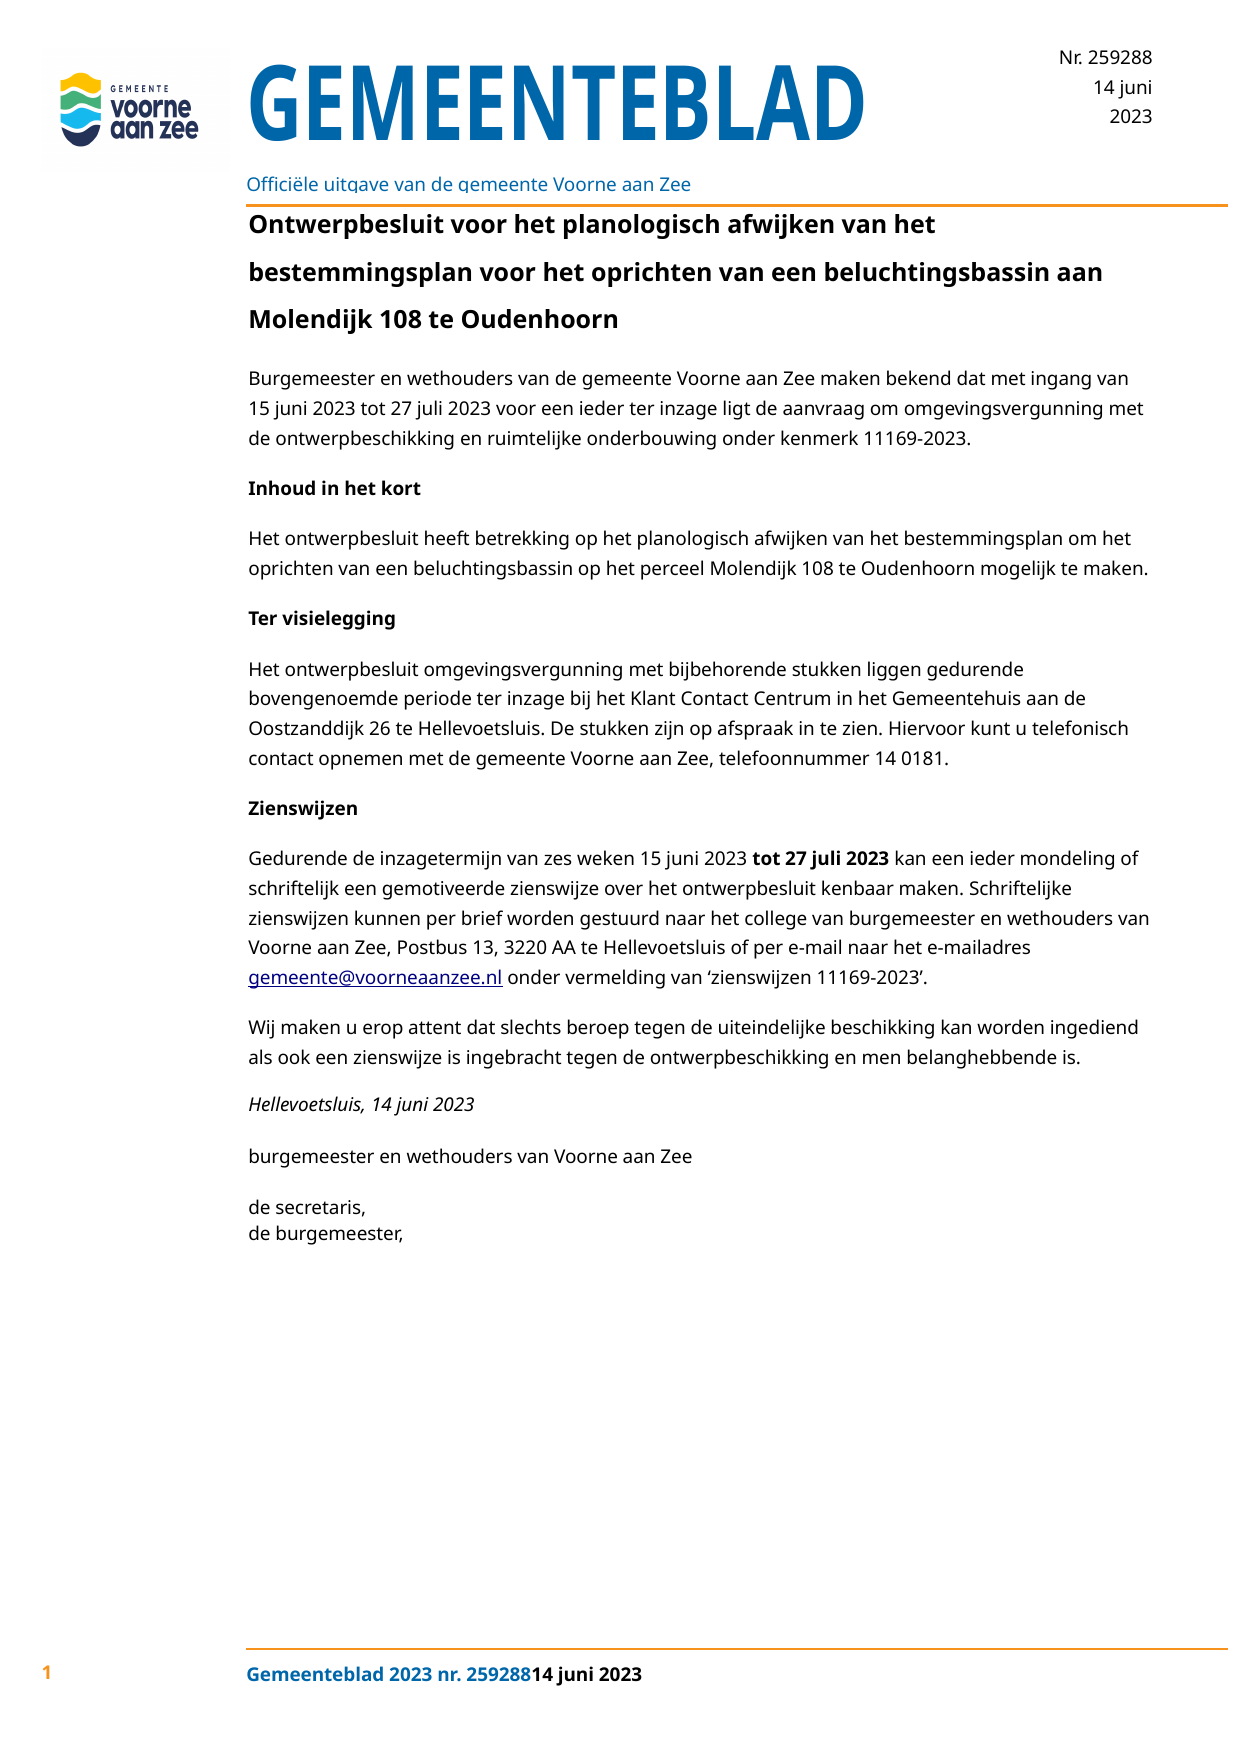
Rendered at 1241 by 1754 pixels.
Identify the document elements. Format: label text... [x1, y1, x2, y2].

text Ontwerpbesluit voor het planologisch afwijken van het bestemmingsplan voor het oprichten van een beluchtingsbassin aan Molendijk 108 te Oudenhoorn [248, 207, 1152, 336]
text Inhoud in het kort [248, 475, 1152, 501]
text Ter visielegging [248, 606, 1152, 631]
text de burgemeester, [248, 1220, 1152, 1246]
text Het ontwerpbesluit omgevingsvergunning met bijbehorende stukken liggen gedurende bovengenoemde periode ter inzage bij het Klant Contact Centrum in het Gemeentehuis aan de Oostzanddijk 26 te Hellevoetsluis. De stukken zijn op afspraak in te zien. Hiervoor kunt u telefonisch contact opnemen met de gemeente Voorne aan Zee, telefoonnummer 14 0181. [248, 656, 1152, 770]
text Gedurende de inzagetermijn van zes weken 15 juni 2023 tot 27 juli 2023 kan een ieder mondeling of schriftelijk een gemotiveerde zienswijze over het ontwerpbesluit kenbaar maken. Schriftelijke zienswijzen kunnen per brief worden gestuurd naar het college van burgemeester en wethouders van Voorne aan Zee, Postbus 13, 3220 AA te Hellevoetsluis of per e-mail naar het e-mailadres gemeente@voorneaanzee.nl onder vermelding van ‘zienswijzen 11169-2023’. [248, 846, 1152, 989]
text Zienswijzen [248, 795, 1152, 821]
picture [41, 47, 231, 172]
text Hellevoetsluis, 14 juni 2023 [248, 1092, 1152, 1117]
text de secretaris, [248, 1194, 1152, 1220]
text Wij maken u erop attent dat slechts beroep tegen de uiteindelijke beschikking kan worden ingediend als ook een zienswijze is ingebracht tegen de ontwerpbeschikking en men belanghebbende is. [248, 1014, 1152, 1069]
text burgemeester en wethouders van Voorne aan Zee [248, 1143, 1152, 1169]
text Het ontwerpbesluit heeft betrekking op het planologisch afwijken van het bestemmingsplan om het oprichten van een beluchtingsbassin op het perceel Molendijk 108 te Oudenhoorn mogelijk te maken. [248, 526, 1152, 581]
text Burgemeester en wethouders van de gemeente Voorne aan Zee maken bekend dat met ingang van 15 juni 2023 tot 27 juli 2023 voor een ieder ter inzage ligt de aanvraag om omgevingsvergunning met de ontwerpbeschikking en ruimtelijke onderbouwing onder kenmerk 11169-2023. [248, 366, 1152, 450]
